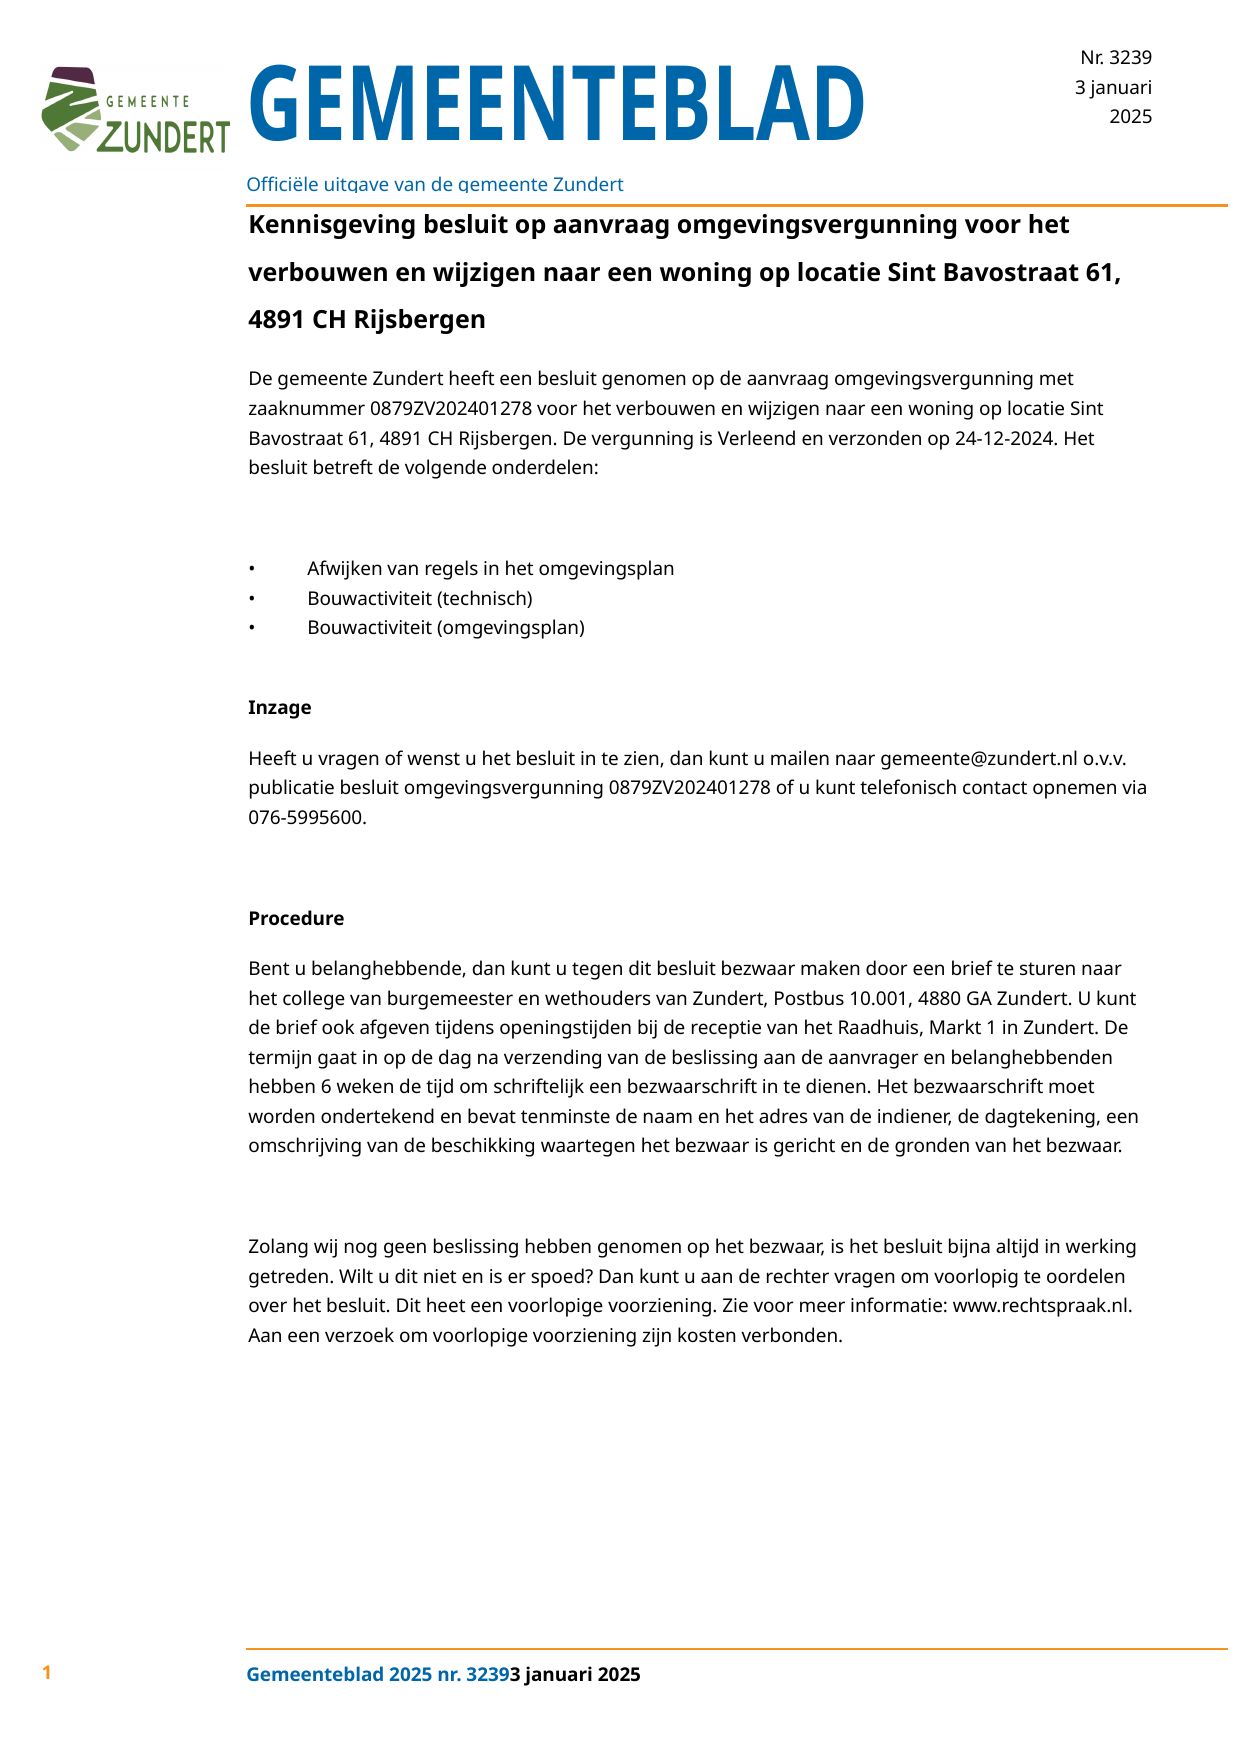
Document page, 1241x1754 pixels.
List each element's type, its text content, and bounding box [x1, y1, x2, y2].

picture [41, 47, 231, 172]
text Kennisgeving besluit op aanvraag omgevingsvergunning voor het verbouwen en wijzigen naar een woning op locatie Sint Bavostraat 61, 4891 CH Rijsbergen [248, 207, 1152, 336]
text Inzage [248, 694, 1152, 720]
text De gemeente Zundert heeft een besluit genomen op de aanvraag omgevingsvergunning met zaaknummer 0879ZV202401278 voor het verbouwen en wijzigen naar een woning op locatie Sint Bavostraat 61, 4891 CH Rijsbergen. De vergunning is Verleend en verzonden op 24-12-2024. Het besluit betreft de volgende onderdelen: [248, 366, 1152, 480]
list Afwijken van regels in het omgevingsplan [248, 555, 1152, 581]
text Heeft u vragen of wenst u het besluit in te zien, dan kunt u mailen naar gemeente@zundert.nl o.v.v. publicatie besluit omgevingsvergunning 0879ZV202401278 of u kunt telefonisch contact opnemen via 076-5995600. [248, 745, 1152, 829]
list Bouwactiviteit (technisch) [248, 585, 1152, 610]
text Procedure [248, 905, 1152, 930]
text Bent u belanghebbende, dan kunt u tegen dit besluit bezwaar maken door een brief te sturen naar het college van burgemeester en wethouders van Zundert, Postbus 10.001, 4880 GA Zundert. U kunt de brief ook afgeven tijdens openingstijden bij de receptie van het Raadhuis, Markt 1 in Zundert. De termijn gaat in op de dag na verzending van de beslissing aan de aanvrager en belanghebbenden hebben 6 weken de tijd om schriftelijk een bezwaarschrift in te dienen. Het bezwaarschrift moet worden ondertekend en bevat tenminste de naam en het adres van de indiener, de dagtekening, een omschrijving van de beschikking waartegen het bezwaar is gericht en de gronden van het bezwaar. [248, 955, 1152, 1158]
text Zolang wij nog geen beslissing hebben genomen op het bezwaar, is het besluit bijna altijd in werking getreden. Wilt u dit niet en is er spoed? Dan kunt u aan de rechter vragen om voorlopig te oordelen over het besluit. Dit heet een voorlopige voorziening. Zie voor meer informatie: www.rechtspraak.nl. Aan een verzoek om voorlopige voorziening zijn kosten verbonden. [248, 1233, 1152, 1348]
list Bouwactiviteit (omgevingsplan) [248, 614, 1152, 640]
